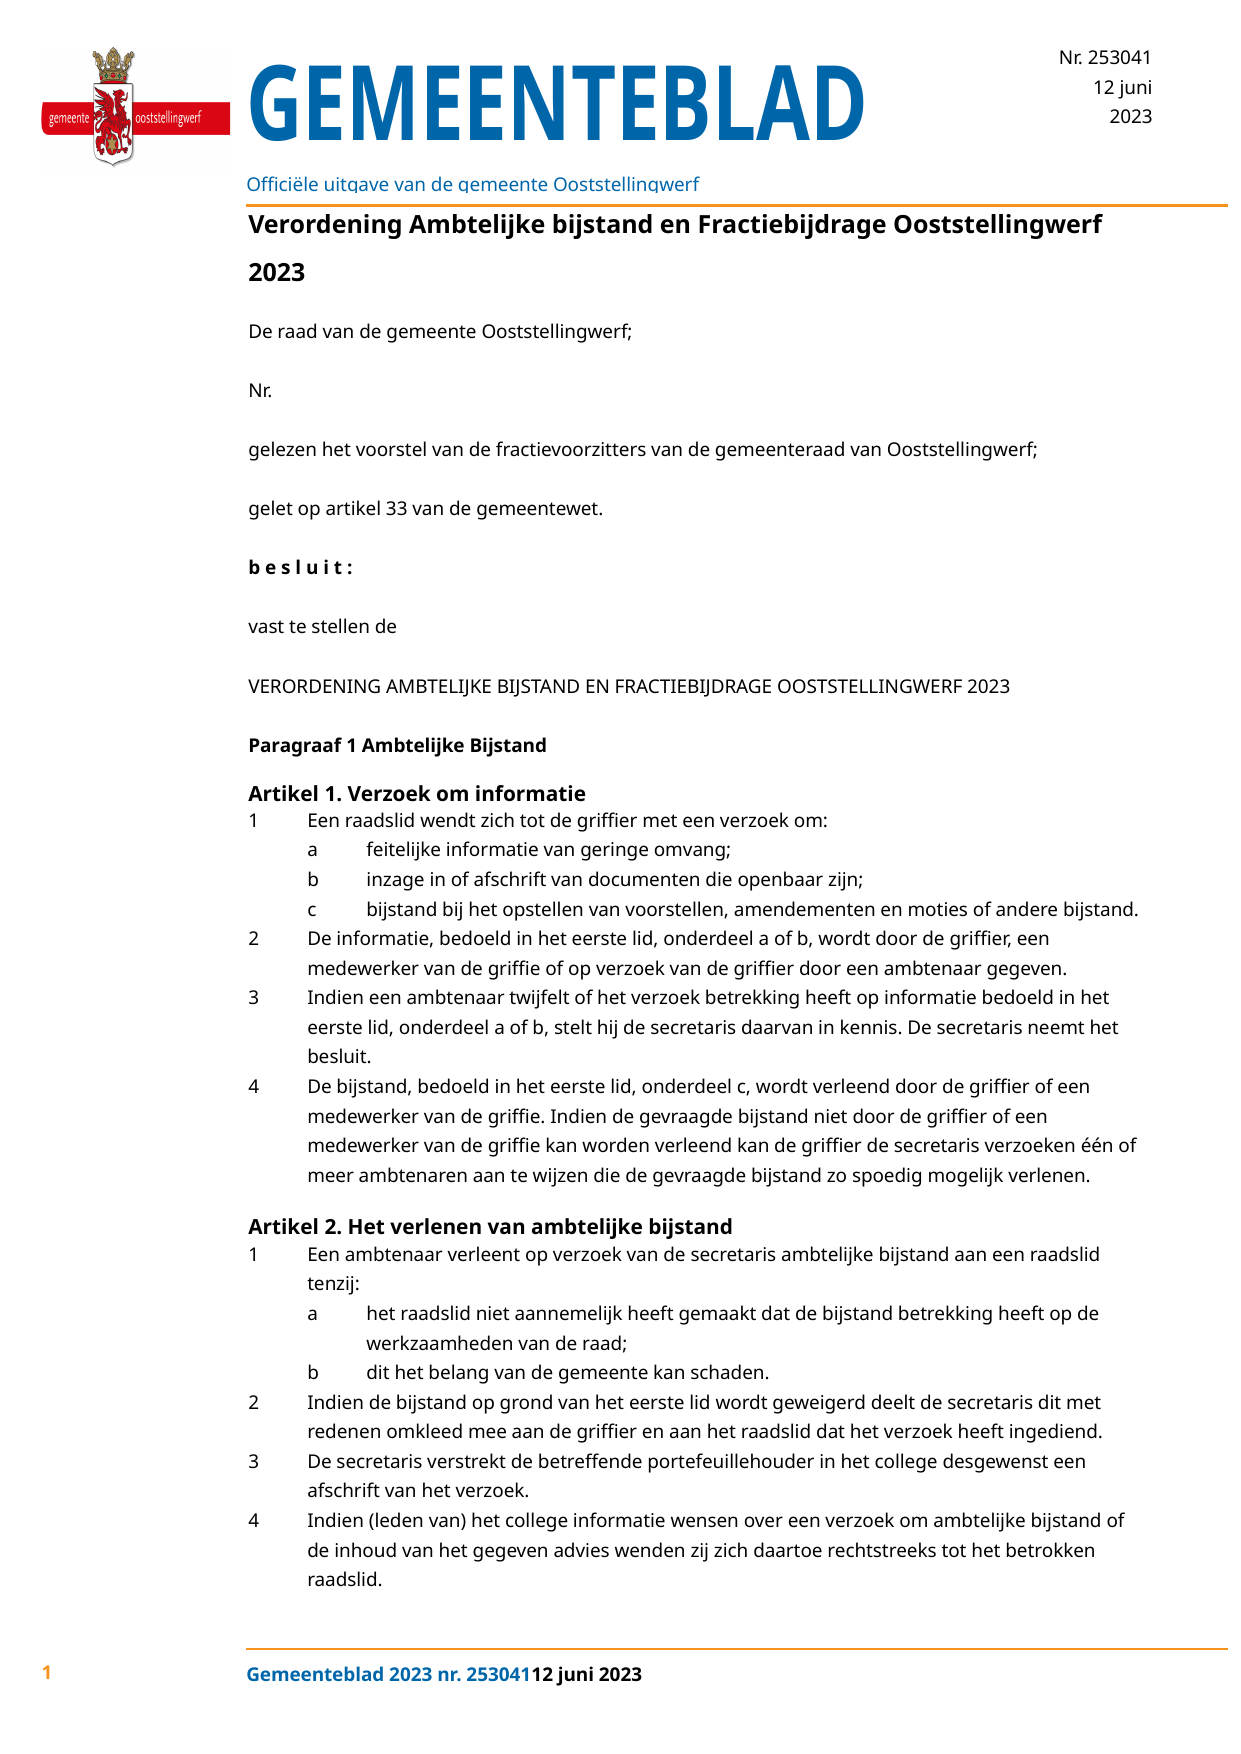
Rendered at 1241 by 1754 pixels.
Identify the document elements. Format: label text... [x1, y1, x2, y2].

text VERORDENING AMBTELIJKE BIJSTAND EN FRACTIEBIJDRAGE OOSTSTELLINGWERF 2023 [248, 673, 1152, 699]
list feitelijke informatie van geringe omvang; [307, 837, 1152, 862]
picture [41, 47, 231, 172]
text Artikel 2. Het verlenen van ambtelijke bijstand [248, 1212, 1152, 1241]
list inzage in of afschrift van documenten die openbaar zijn; [307, 866, 1152, 892]
text gelet op artikel 33 van de gemeentewet. [248, 495, 1152, 521]
list Indien de bijstand op grond van het eerste lid wordt geweigerd deelt de secretaris dit met redenen omkleed mee aan de griffier en aan het raadslid dat het verzoek heeft ingediend. [248, 1389, 1152, 1444]
list Een raadslid wendt zich tot de griffier met een verzoek om: [248, 807, 1152, 833]
list bijstand bij het opstellen van voorstellen, amendementen en moties of andere bijstand. [307, 896, 1152, 922]
text De raad van de gemeente Ooststellingwerf; [248, 318, 1152, 344]
list het raadslid niet aannemelijk heeft gemaakt dat de bijstand betrekking heeft op de werkzaamheden van de raad; [307, 1300, 1152, 1355]
list De informatie, bedoeld in het eerste lid, onderdeel a of b, wordt door de griffier, een medewerker van de griffie of op verzoek van de griffier door een ambtenaar gegeven. [248, 925, 1152, 981]
text gelezen het voorstel van de fractievoorzitters van de gemeenteraad van Ooststellingwerf; [248, 436, 1152, 462]
list Een ambtenaar verleent op verzoek van de secretaris ambtelijke bijstand aan een raadslid tenzij: [248, 1241, 1152, 1296]
list De bijstand, bedoeld in het eerste lid, onderdeel c, wordt verleend door de griffier of een medewerker van de griffie. Indien de gevraagde bijstand niet door de griffier of een medewerker van de griffie kan worden verleend kan de griffier de secretaris verzoeken één of meer ambtenaren aan te wijzen die de gevraagde bijstand zo spoedig mogelijk verlenen. [248, 1073, 1152, 1188]
list De secretaris verstrekt de betreffende portefeuillehouder in het college desgewenst een afschrift van het verzoek. [248, 1448, 1152, 1503]
text b e s l u i t : [248, 554, 1152, 580]
text Artikel 1. Verzoek om informatie [248, 779, 1152, 807]
list Indien (leden van) het college informatie wensen over een verzoek om ambtelijke bijstand of de inhoud van het gegeven advies wenden zij zich daartoe rechtstreeks tot het betrokken raadslid. [248, 1507, 1152, 1592]
text Verordening Ambtelijke bijstand en Fractiebijdrage Ooststellingwerf 2023 [248, 207, 1152, 288]
list dit het belang van de gemeente kan schaden. [307, 1359, 1152, 1385]
list Indien een ambtenaar twijfelt of het verzoek betrekking heeft op informatie bedoeld in het eerste lid, onderdeel a of b, stelt hij de secretaris daarvan in kennis. De secretaris neemt het besluit. [248, 984, 1152, 1069]
text vast te stellen de [248, 614, 1152, 639]
text Paragraaf 1 Ambtelijke Bijstand [248, 732, 1152, 758]
text Nr. [248, 377, 1152, 403]
